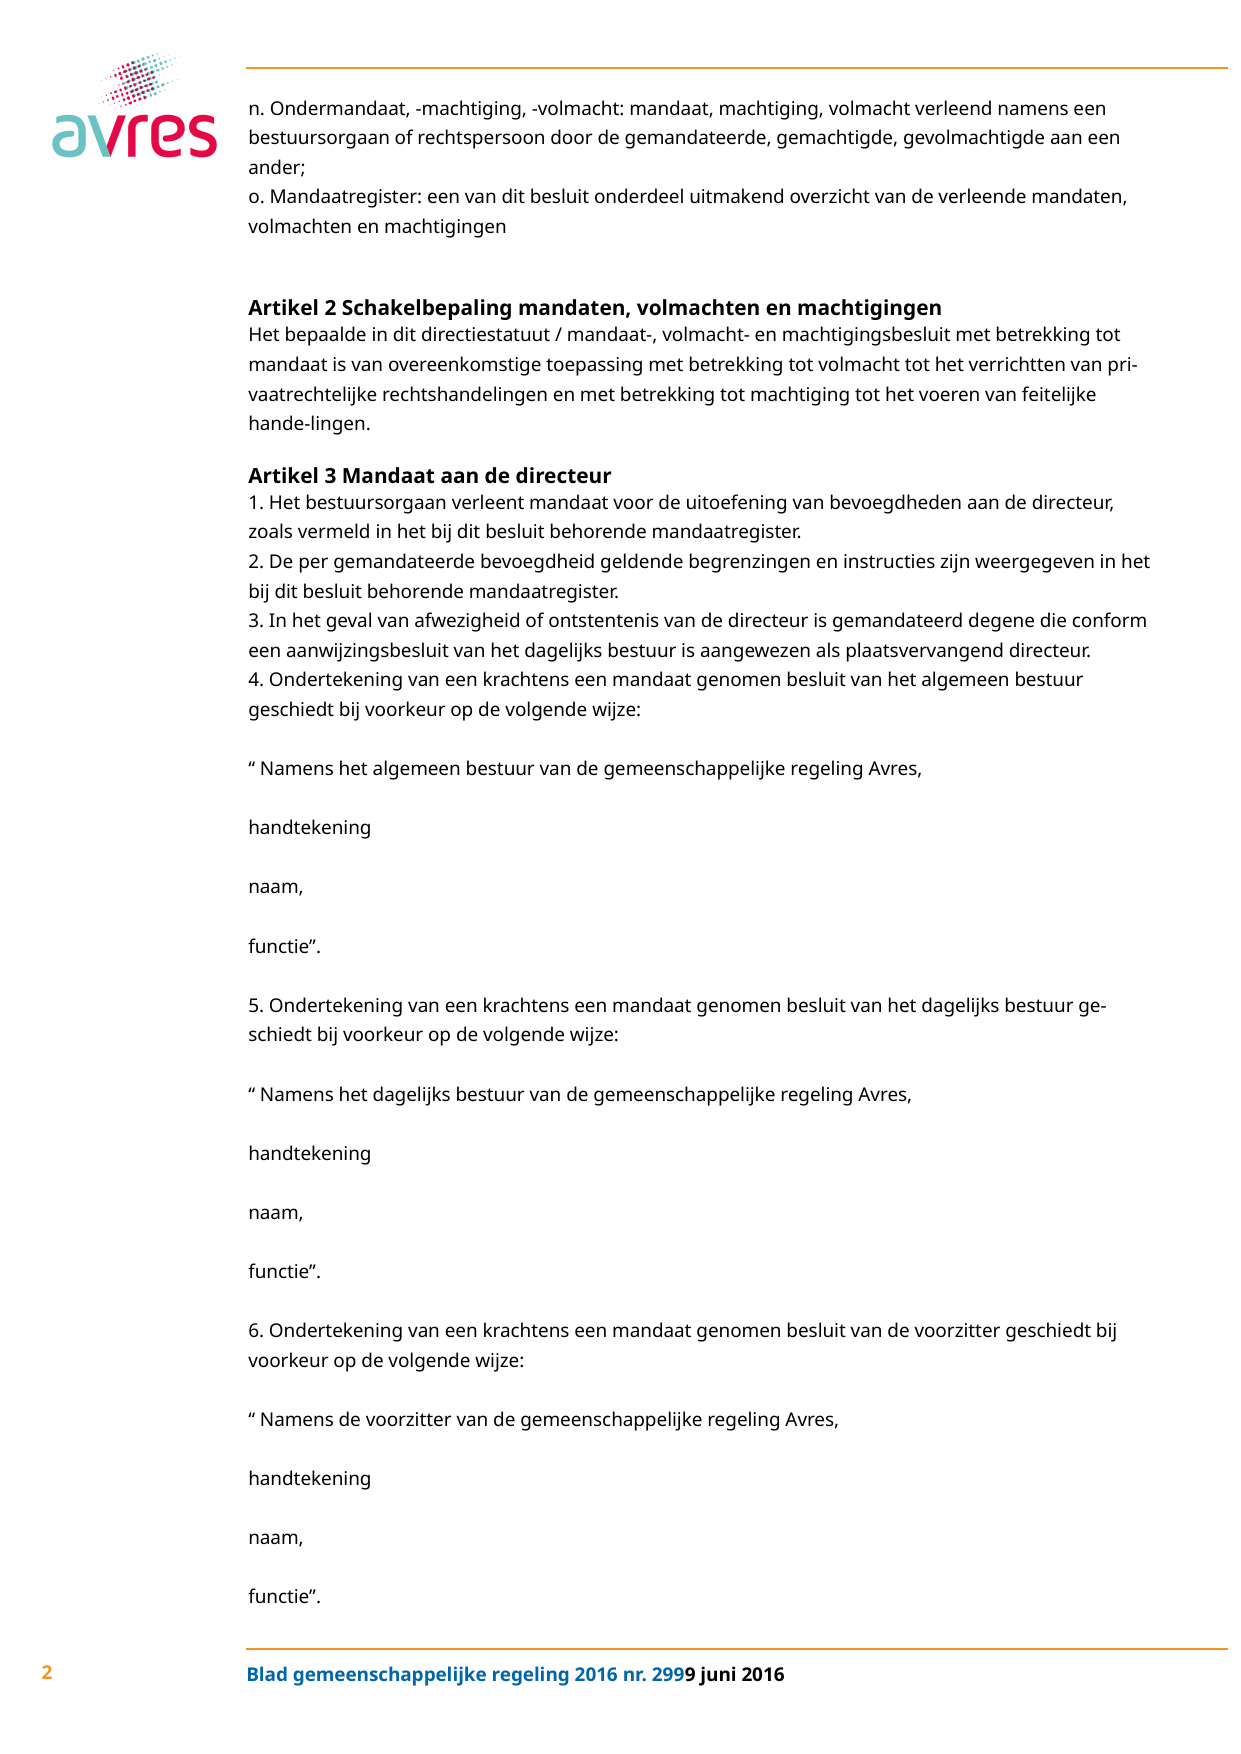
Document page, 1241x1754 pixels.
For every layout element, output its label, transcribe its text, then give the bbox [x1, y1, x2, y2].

text handtekening [248, 1465, 1152, 1491]
text naam, [248, 1524, 1152, 1550]
text 2. De per gemandateerde bevoegdheid geldende begrenzingen en instructies zijn weergegeven in het bij dit besluit behorende mandaatregister. [248, 548, 1152, 604]
text n. Ondermandaat, -machtiging, -volmacht: mandaat, machtiging, volmacht verleend namens een bestuursorgaan of rechtspersoon door de gemandateerde, gemachtigde, gevolmachtigde aan een ander; [248, 95, 1152, 180]
text “ Namens het dagelijks bestuur van de gemeenschappelijke regeling Avres, [248, 1081, 1152, 1107]
text Artikel 3 Mandaat aan de directeur [248, 461, 1152, 489]
text 6. Ondertekening van een krachtens een mandaat genomen besluit van de voorzitter geschiedt bij voorkeur op de volgende wijze: [248, 1317, 1152, 1373]
text Artikel 2 Schakelbepaling mandaten, volmachten en machtigingen [248, 293, 1152, 322]
text 1. Het bestuursorgaan verleent mandaat voor de uitoefening van bevoegdheden aan de directeur, zoals vermeld in het bij dit besluit behorende mandaatregister. [248, 489, 1152, 544]
text “ Namens de voorzitter van de gemeenschappelijke regeling Avres, [248, 1406, 1152, 1432]
text naam, [248, 874, 1152, 899]
text o. Mandaatregister: een van dit besluit onderdeel uitmakend overzicht van de verleende mandaten, volmachten en machtigingen [248, 183, 1152, 239]
text handtekening [248, 814, 1152, 840]
text naam, [248, 1199, 1152, 1225]
text functie”. [248, 933, 1152, 959]
text Het bepaalde in dit directiestatuut / mandaat-, volmacht- en machtigingsbesluit met betrekking tot mandaat is van overeenkomstige toepassing met betrekking tot volmacht tot het verrichtten van pri-vaatrechtelijke rechtshandelingen en met betrekking tot machtiging tot het voeren van feitelijke hande-lingen. [248, 322, 1152, 436]
text 5. Ondertekening van een krachtens een mandaat genomen besluit van het dagelijks bestuur ge-schiedt bij voorkeur op de volgende wijze: [248, 992, 1152, 1047]
text 3. In het geval van afwezigheid of ontstentenis van de directeur is gemandateerd degene die conform een aanwijzingsbesluit van het dagelijks bestuur is aangewezen als plaatsvervangend directeur. [248, 607, 1152, 663]
picture [41, 47, 231, 172]
text functie”. [248, 1584, 1152, 1609]
text functie”. [248, 1258, 1152, 1284]
text handtekening [248, 1140, 1152, 1166]
text 4. Ondertekening van een krachtens een mandaat genomen besluit van het algemeen bestuur geschiedt bij voorkeur op de volgende wijze: [248, 667, 1152, 722]
text “ Namens het algemeen bestuur van de gemeenschappelijke regeling Avres, [248, 755, 1152, 781]
